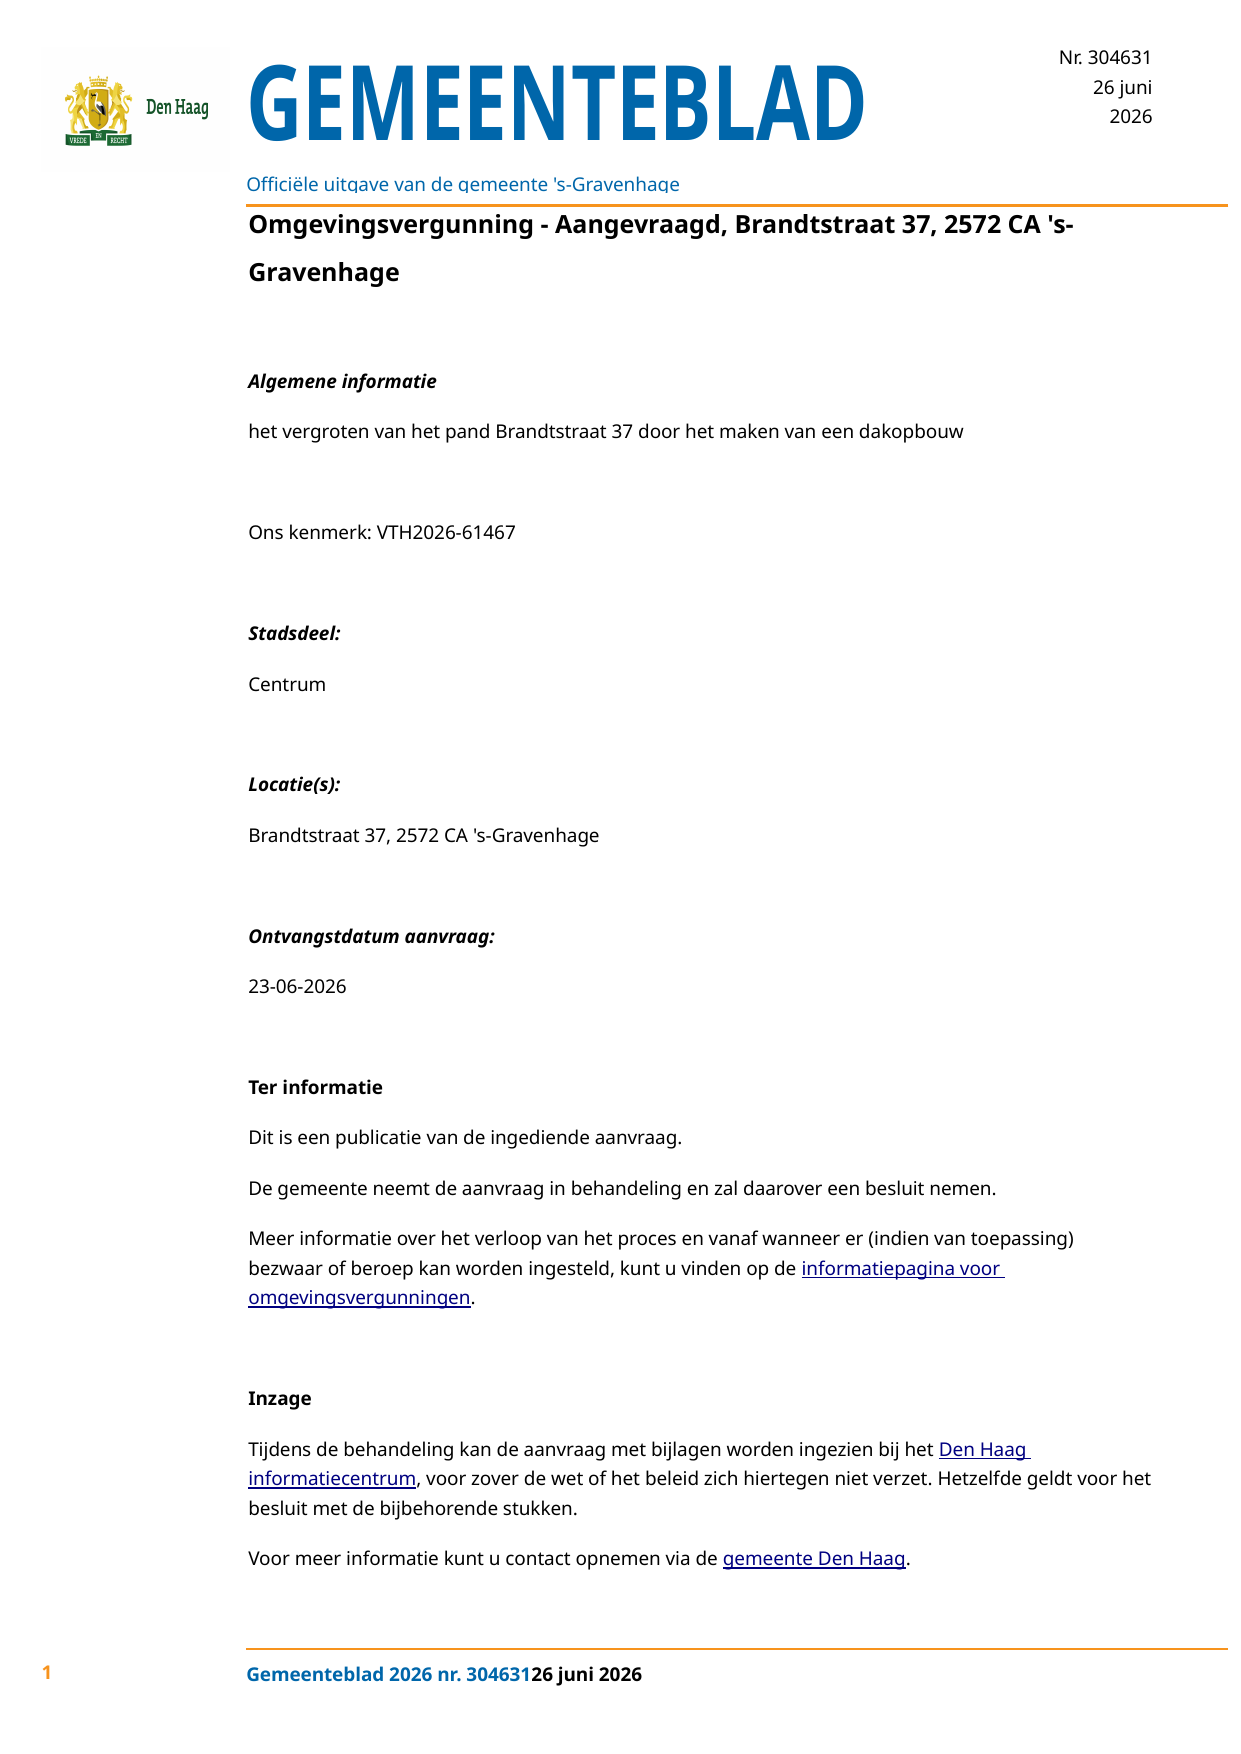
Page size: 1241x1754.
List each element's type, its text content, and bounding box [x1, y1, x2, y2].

text Ter informatie [248, 1074, 1152, 1100]
text Centrum [248, 671, 1152, 697]
text Inzage [248, 1385, 1152, 1411]
text Omgevingsvergunning - Aangevraagd, Brandtstraat 37, 2572 CA 's-Gravenhage [248, 207, 1152, 288]
text Ontvangstdatum aanvraag: [248, 923, 1152, 949]
text 23-06-2026 [248, 973, 1152, 999]
text Voor meer informatie kunt u contact opnemen via de gemeente Den Haag. [248, 1545, 1152, 1571]
text Tijdens de behandeling kan de aanvraag met bijlagen worden ingezien bij het Den Haag informatiecentrum, voor zover de wet of het beleid zich hiertegen niet verzet. Hetzelfde geldt voor het besluit met de bijbehorende stukken. [248, 1436, 1152, 1521]
text De gemeente neemt de aanvraag in behandeling en zal daarover een besluit nemen. [248, 1175, 1152, 1201]
picture [41, 47, 231, 172]
text Brandtstraat 37, 2572 CA 's-Gravenhage [248, 822, 1152, 848]
text het vergroten van het pand Brandtstraat 37 door het maken van een dakopbouw [248, 419, 1152, 444]
text Algemene informatie [248, 368, 1152, 394]
text Dit is een publicatie van de ingediende aanvraag. [248, 1124, 1152, 1150]
text Stadsdeel: [248, 620, 1152, 646]
text Ons kenmerk: VTH2026-61467 [248, 519, 1152, 545]
text Meer informatie over het verloop van het proces en vanaf wanneer er (indien van toepassing) bezwaar of beroep kan worden ingesteld, kunt u vinden op de informatiepagina voor omgevingsvergunningen. [248, 1225, 1152, 1310]
text Locatie(s): [248, 772, 1152, 797]
